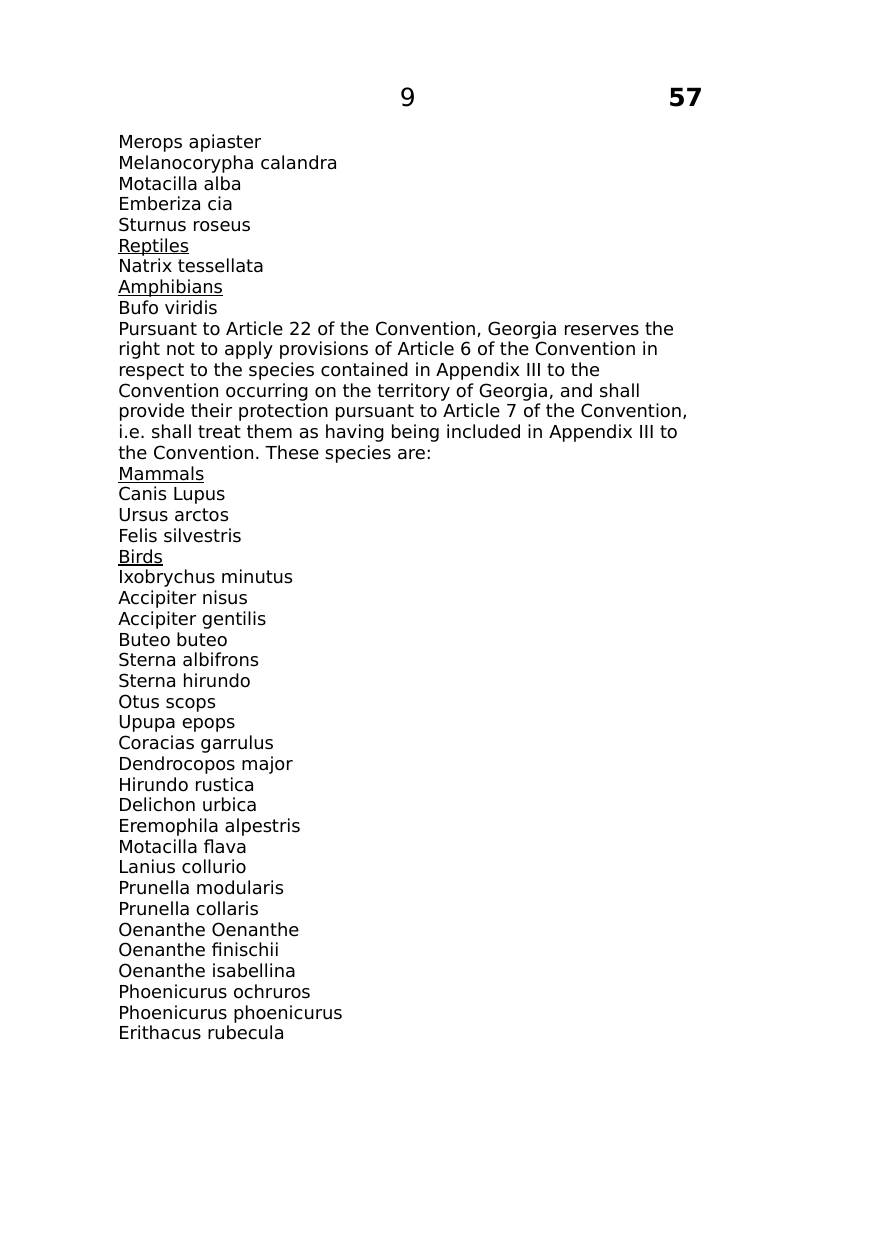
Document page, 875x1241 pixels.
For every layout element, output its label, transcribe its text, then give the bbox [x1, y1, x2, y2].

text Dendrocopos major [118, 754, 703, 774]
text Birds [118, 546, 703, 567]
text Pursuant to Article 22 of the Convention, Georgia reserves the right not to apply provisions of Article 6 of the Convention in respect to the species contained in Appendix III to the Convention occurring on the territory of Georgia, and shall provide their protection pursuant to Article 7 of the Convention, i.e. shall treat them as having being included in Appendix III to the Convention. These species are: [118, 318, 703, 463]
text Coracias garrulus [118, 733, 703, 754]
text Sterna albifrons [118, 650, 703, 671]
text Eremophila alpestris [118, 816, 703, 837]
text Oenanthe finischii [118, 940, 703, 961]
text Ixobrychus minutus [118, 567, 703, 588]
text Phoenicurus ochruros [118, 982, 703, 1002]
text Motacilla flava [118, 837, 703, 857]
text Emberiza cia [118, 194, 703, 215]
text Accipiter nisus [118, 588, 703, 609]
text Ursus arctos [118, 505, 703, 526]
text Oenanthe isabellina [118, 961, 703, 982]
text Canis Lupus [118, 484, 703, 505]
text Phoenicurus phoenicurus [118, 1002, 703, 1023]
text Amphibians [118, 277, 703, 298]
text Felis silvestris [118, 526, 703, 546]
text Bufo viridis [118, 298, 703, 318]
text Accipiter gentilis [118, 609, 703, 629]
text Upupa epops [118, 712, 703, 733]
text Sturnus roseus [118, 215, 703, 236]
text Reptiles [118, 236, 703, 256]
text Delichon urbica [118, 795, 703, 816]
text Erithacus rubecula [118, 1023, 703, 1044]
text Lanius collurio [118, 857, 703, 878]
text Buteo buteo [118, 629, 703, 650]
text Prunella collaris [118, 899, 703, 919]
text Sterna hirundo [118, 671, 703, 692]
text Prunella modularis [118, 878, 703, 899]
text Natrix tessellata [118, 256, 703, 277]
text Hirundo rustica [118, 774, 703, 795]
text Otus scops [118, 692, 703, 712]
text Oenanthe Oenanthe [118, 919, 703, 940]
text Merops apiaster [118, 132, 703, 153]
text Melanocorypha calandra [118, 153, 703, 173]
text Mammals [118, 463, 703, 484]
text Motacilla alba [118, 173, 703, 194]
